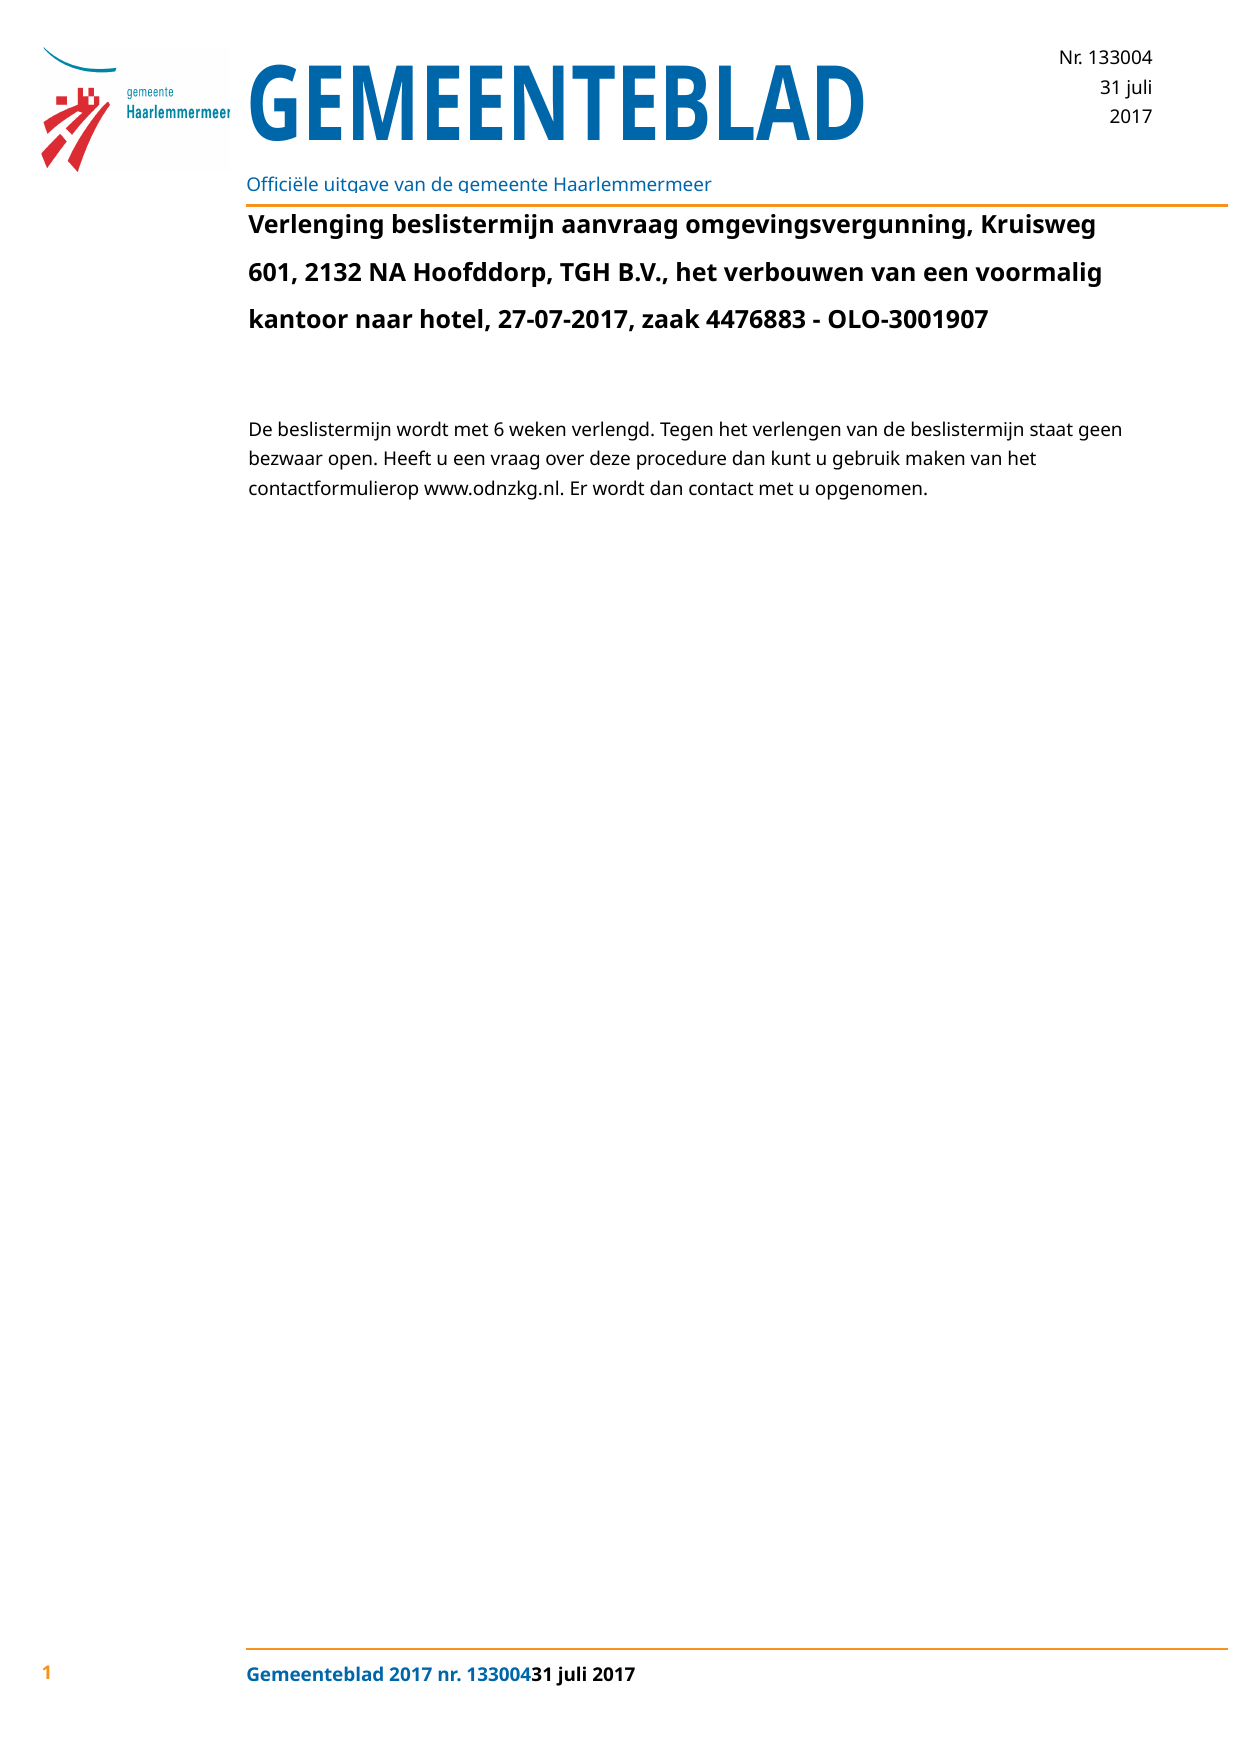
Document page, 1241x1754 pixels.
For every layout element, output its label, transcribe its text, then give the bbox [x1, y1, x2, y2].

text Verlenging beslistermijn aanvraag omgevingsvergunning, Kruisweg 601, 2132 NA Hoofddorp, TGH B.V., het verbouwen van een voormalig kantoor naar hotel, 27-07-2017, zaak 4476883 - OLO-3001907 [248, 207, 1152, 336]
text De beslistermijn wordt met 6 weken verlengd. Tegen het verlengen van de beslistermijn staat geen bezwaar open. Heeft u een vraag over deze procedure dan kunt u gebruik maken van het contactformulierop www.odnzkg.nl. Er wordt dan contact met u opgenomen. [248, 416, 1152, 501]
picture [41, 47, 231, 172]
